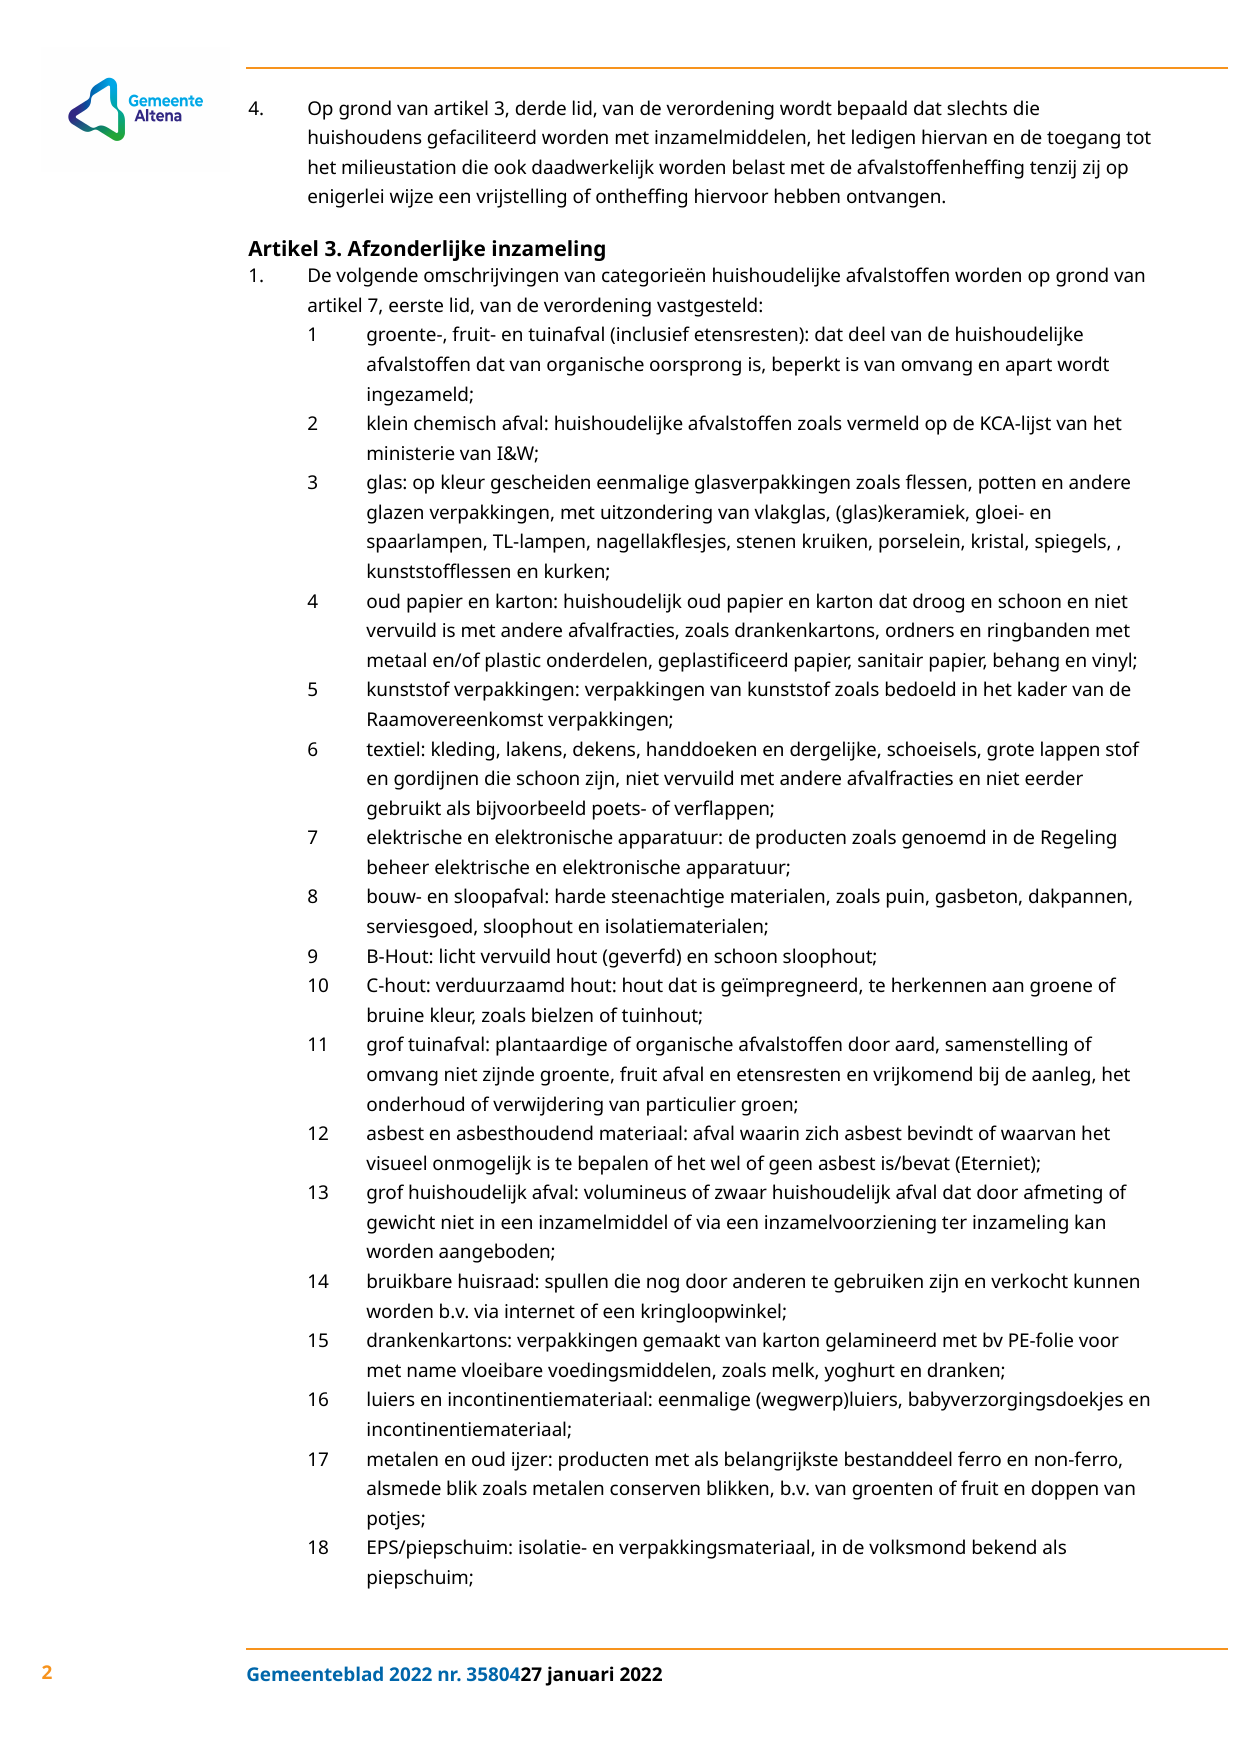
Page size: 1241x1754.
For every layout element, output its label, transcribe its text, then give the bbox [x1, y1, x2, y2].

list asbest en asbesthoudend materiaal: afval waarin zich asbest bevindt of waarvan het visueel onmogelijk is te bepalen of het wel of geen asbest is/bevat (Eterniet); [307, 1120, 1152, 1176]
list B-Hout: licht vervuild hout (geverfd) en schoon sloophout; [307, 943, 1152, 968]
list grof huishoudelijk afval: volumineus of zwaar huishoudelijk afval dat door afmeting of gewicht niet in een inzamelmiddel of via een inzamelvoorziening ter inzameling kan worden aangeboden; [307, 1179, 1152, 1264]
list bouw- en sloopafval: harde steenachtige materialen, zoals puin, gasbeton, dakpannen, serviesgoed, sloophout en isolatiematerialen; [307, 884, 1152, 939]
list De volgende omschrijvingen van categorieën huishoudelijke afvalstoffen worden op grond van artikel 7, eerste lid, van de verordening vastgesteld: [248, 262, 1152, 318]
list metalen en oud ijzer: producten met als belangrijkste bestanddeel ferro en non-ferro, alsmede blik zoals metalen conserven blikken, b.v. van groenten of fruit en doppen van potjes; [307, 1446, 1152, 1531]
list glas: op kleur gescheiden eenmalige glasverpakkingen zoals flessen, potten en andere glazen verpakkingen, met uitzondering van vlakglas, (glas)keramiek, gloei- en spaarlampen, TL-lampen, nagellakflesjes, stenen kruiken, porselein, kristal, spiegels, , kunststofflessen en kurken; [307, 469, 1152, 584]
list EPS/piepschuim: isolatie- en verpakkingsmateriaal, in de volksmond bekend als piepschuim; [307, 1534, 1152, 1590]
list Op grond van artikel 3, derde lid, van de verordening wordt bepaald dat slechts die huishoudens gefaciliteerd worden met inzamelmiddelen, het ledigen hiervan en de toegang tot het milieustation die ook daadwerkelijk worden belast met de afvalstoffenheffing tenzij zij op enigerlei wijze een vrijstelling of ontheffing hiervoor hebben ontvangen. [248, 95, 1152, 209]
list luiers en incontinentiemateriaal: eenmalige (wegwerp)luiers, babyverzorgingsdoekjes en incontinentiemateriaal; [307, 1387, 1152, 1442]
list elektrische en elektronische apparatuur: de producten zoals genoemd in de Regeling beheer elektrische en elektronische apparatuur; [307, 824, 1152, 880]
list textiel: kleding, lakens, dekens, handdoeken en dergelijke, schoeisels, grote lappen stof en gordijnen die schoon zijn, niet vervuild met andere afvalfracties en niet eerder gebruikt als bijvoorbeeld poets- of verflappen; [307, 736, 1152, 821]
list drankenkartons: verpakkingen gemaakt van karton gelamineerd met bv PE-folie voor met name vloeibare voedingsmiddelen, zoals melk, yoghurt en dranken; [307, 1327, 1152, 1383]
list C-hout: verduurzaamd hout: hout dat is geïmpregneerd, te herkennen aan groene of bruine kleur, zoals bielzen of tuinhout; [307, 972, 1152, 1028]
list bruikbare huisraad: spullen die nog door anderen te gebruiken zijn en verkocht kunnen worden b.v. via internet of een kringloopwinkel; [307, 1268, 1152, 1323]
picture [41, 47, 231, 172]
list groente-, fruit- en tuinafval (inclusief etensresten): dat deel van de huishoudelijke afvalstoffen dat van organische oorsprong is, beperkt is van omvang en apart wordt ingezameld; [307, 322, 1152, 406]
list grof tuinafval: plantaardige of organische afvalstoffen door aard, samenstelling of omvang niet zijnde groente, fruit afval en etensresten en vrijkomend bij de aanleg, het onderhoud of verwijdering van particulier groen; [307, 1032, 1152, 1116]
list klein chemisch afval: huishoudelijke afvalstoffen zoals vermeld op de KCA-lijst van het ministerie van I&W; [307, 410, 1152, 466]
list kunststof verpakkingen: verpakkingen van kunststof zoals bedoeld in het kader van de Raamovereenkomst verpakkingen; [307, 677, 1152, 732]
list oud papier en karton: huishoudelijk oud papier en karton dat droog en schoon en niet vervuild is met andere afvalfracties, zoals drankenkartons, ordners en ringbanden met metaal en/of plastic onderdelen, geplastificeerd papier, sanitair papier, behang en vinyl; [307, 588, 1152, 673]
text Artikel 3. Afzonderlijke inzameling [248, 234, 1152, 262]
